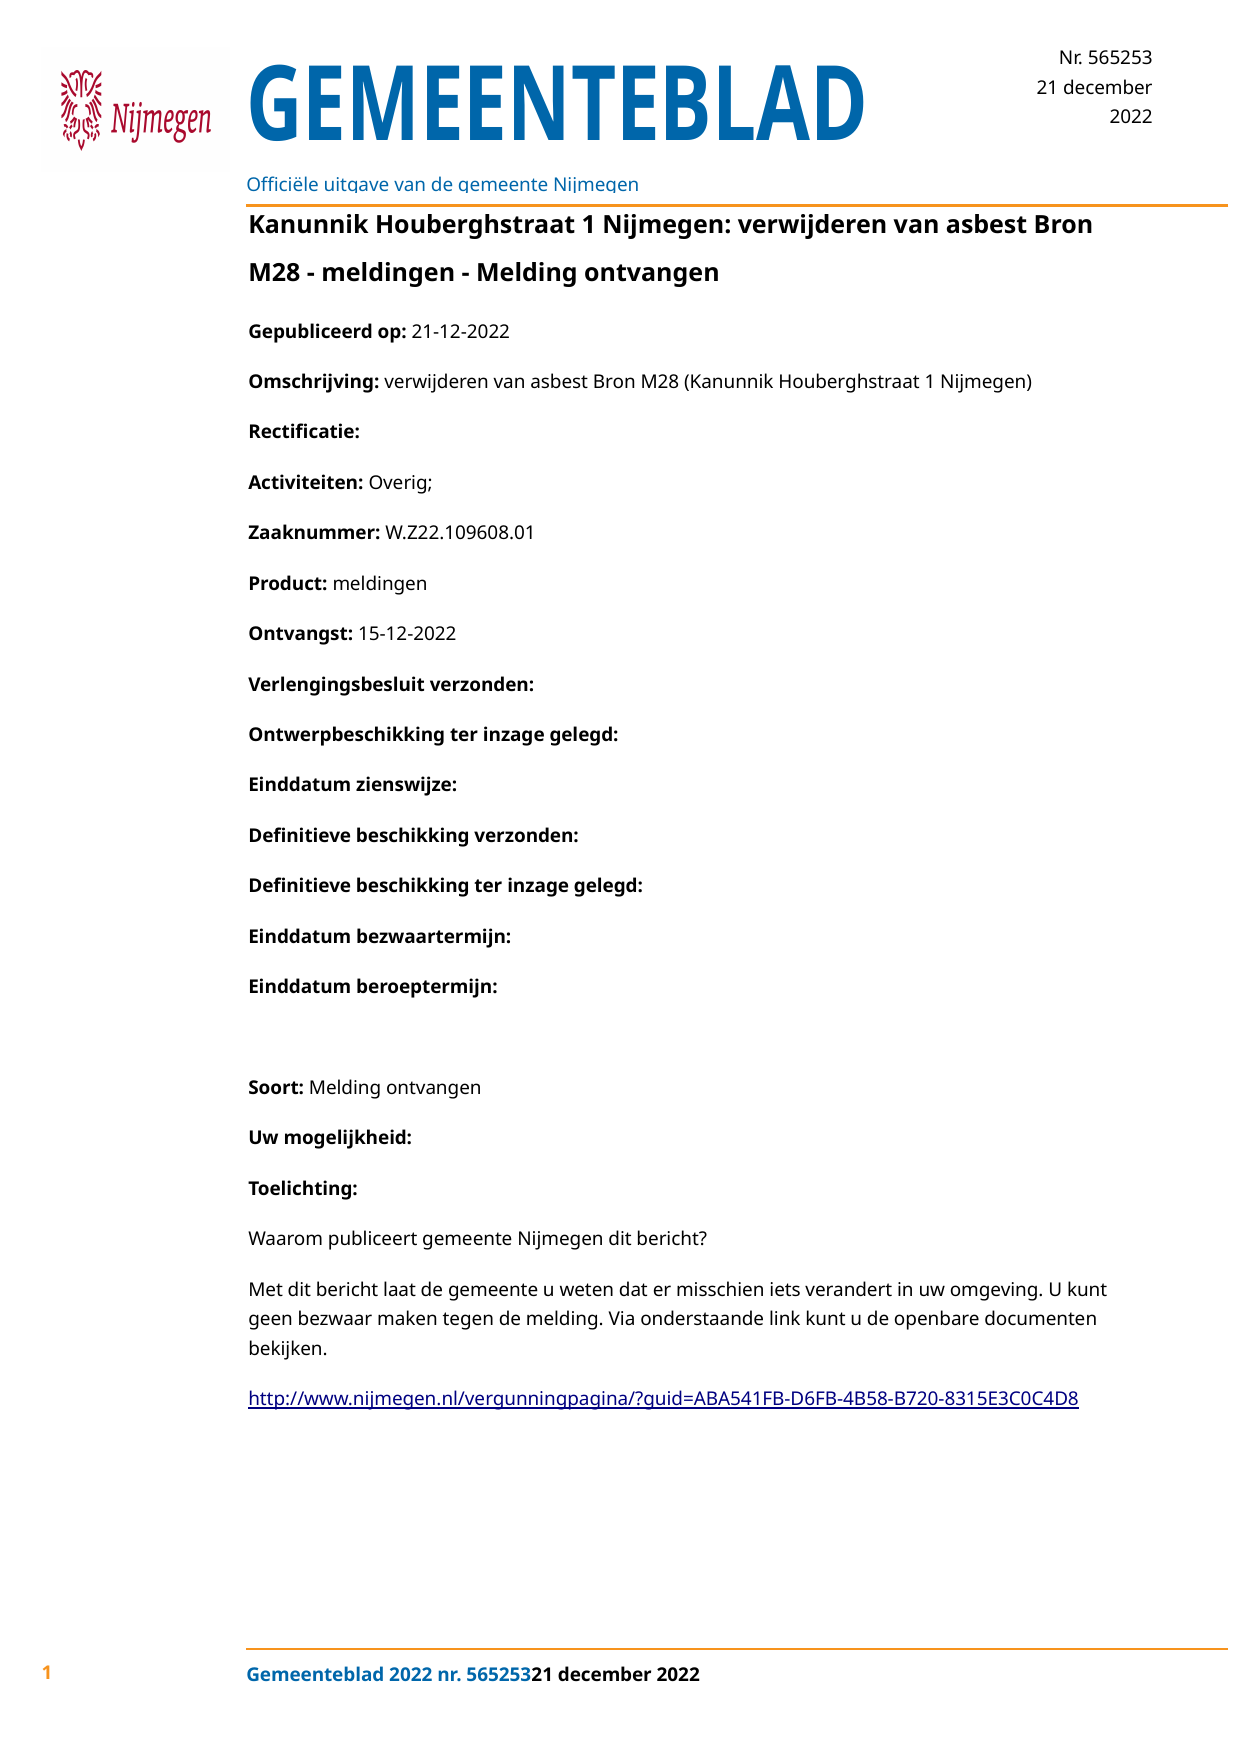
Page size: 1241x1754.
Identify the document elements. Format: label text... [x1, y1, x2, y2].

text Activiteiten: Overig; [248, 469, 1152, 495]
text Waarom publiceert gemeente Nijmegen dit bericht? [248, 1225, 1152, 1251]
picture [41, 47, 231, 172]
text Definitieve beschikking verzonden: [248, 822, 1152, 848]
text Ontvangst: 15-12-2022 [248, 620, 1152, 646]
text Kanunnik Houberghstraat 1 Nijmegen: verwijderen van asbest Bron M28 - meldingen - Melding ontvangen [248, 207, 1152, 288]
text Einddatum zienswijze: [248, 772, 1152, 797]
text Verlengingsbesluit verzonden: [248, 671, 1152, 697]
text Rectificatie: [248, 419, 1152, 444]
text Ontwerpbeschikking ter inzage gelegd: [248, 721, 1152, 747]
text Einddatum bezwaartermijn: [248, 923, 1152, 949]
text Toelichting: [248, 1175, 1152, 1201]
text Uw mogelijkheid: [248, 1124, 1152, 1150]
text Zaaknummer: W.Z22.109608.01 [248, 519, 1152, 545]
text Soort: Melding ontvangen [248, 1074, 1152, 1100]
text Definitieve beschikking ter inzage gelegd: [248, 872, 1152, 898]
text Met dit bericht laat de gemeente u weten dat er misschien iets verandert in uw omgeving. U kunt geen bezwaar maken tegen de melding. Via onderstaande link kunt u de openbare documenten bekijken. [248, 1276, 1152, 1361]
text Einddatum beroeptermijn: [248, 973, 1152, 999]
text Gepubliceerd op: 21-12-2022 [248, 318, 1152, 344]
text Product: meldingen [248, 570, 1152, 596]
text http://www.nijmegen.nl/vergunningpagina/?guid=ABA541FB-D6FB-4B58-B720-8315E3C0C4D8 [248, 1385, 1152, 1411]
text Omschrijving: verwijderen van asbest Bron M28 (Kanunnik Houberghstraat 1 Nijmegen) [248, 368, 1152, 394]
